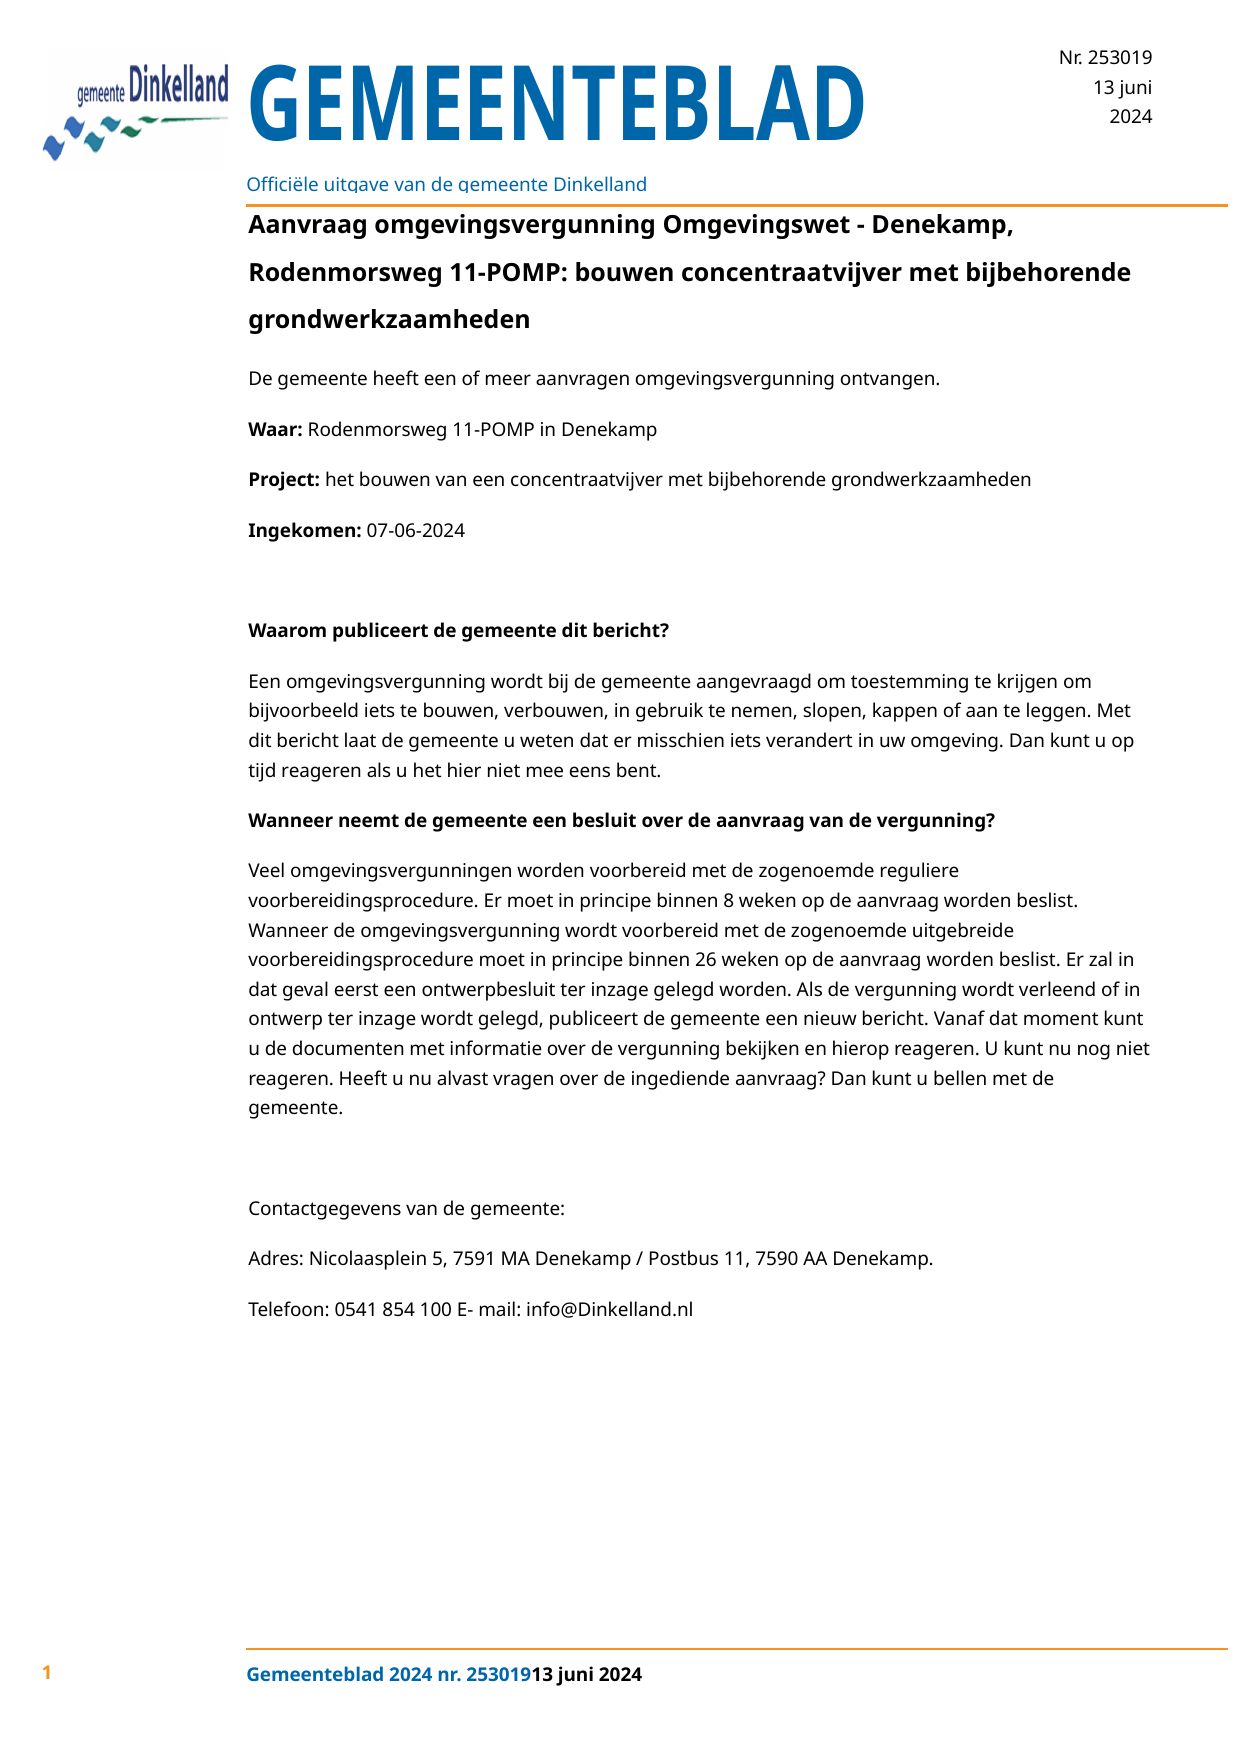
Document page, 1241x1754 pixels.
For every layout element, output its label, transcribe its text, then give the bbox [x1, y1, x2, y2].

picture [41, 47, 231, 172]
text Wanneer neemt de gemeente een besluit over de aanvraag van de vergunning? [248, 807, 1152, 833]
text Project: het bouwen van een concentraatvijver met bijbehorende grondwerkzaamheden [248, 466, 1152, 492]
text Telefoon: 0541 854 100 E- mail: info@Dinkelland.nl [248, 1296, 1152, 1322]
text Een omgevingsvergunning wordt bij de gemeente aangevraagd om toestemming te krijgen om bijvoorbeeld iets te bouwen, verbouwen, in gebruik te nemen, slopen, kappen of aan te leggen. Met dit bericht laat de gemeente u weten dat er misschien iets verandert in uw omgeving. Dan kunt u op tijd reageren als u het hier niet mee eens bent. [248, 668, 1152, 782]
text Ingekomen: 07-06-2024 [248, 517, 1152, 542]
text Adres: Nicolaasplein 5, 7591 MA Denekamp / Postbus 11, 7590 AA Denekamp. [248, 1246, 1152, 1271]
text Contactgegevens van de gemeente: [248, 1195, 1152, 1221]
text Waarom publiceert de gemeente dit bericht? [248, 618, 1152, 643]
text De gemeente heeft een of meer aanvragen omgevingsvergunning ontvangen. [248, 366, 1152, 391]
text Veel omgevingsvergunningen worden voorbereid met de zogenoemde reguliere voorbereidingsprocedure. Er moet in principe binnen 8 weken op de aanvraag worden beslist. Wanneer de omgevingsvergunning wordt voorbereid met de zogenoemde uitgebreide voorbereidingsprocedure moet in principe binnen 26 weken op de aanvraag worden beslist. Er zal in dat geval eerst een ontwerpbesluit ter inzage gelegd worden. Als de vergunning wordt verleend of in ontwerp ter inzage wordt gelegd, publiceert de gemeente een nieuw bericht. Vanaf dat moment kunt u de documenten met informatie over de vergunning bekijken en hierop reageren. U kunt nu nog niet reageren. Heeft u nu alvast vragen over de ingediende aanvraag? Dan kunt u bellen met de gemeente. [248, 858, 1152, 1120]
text Aanvraag omgevingsvergunning Omgevingswet - Denekamp, Rodenmorsweg 11-POMP: bouwen concentraatvijver met bijbehorende grondwerkzaamheden [248, 207, 1152, 336]
text Waar: Rodenmorsweg 11-POMP in Denekamp [248, 416, 1152, 442]
